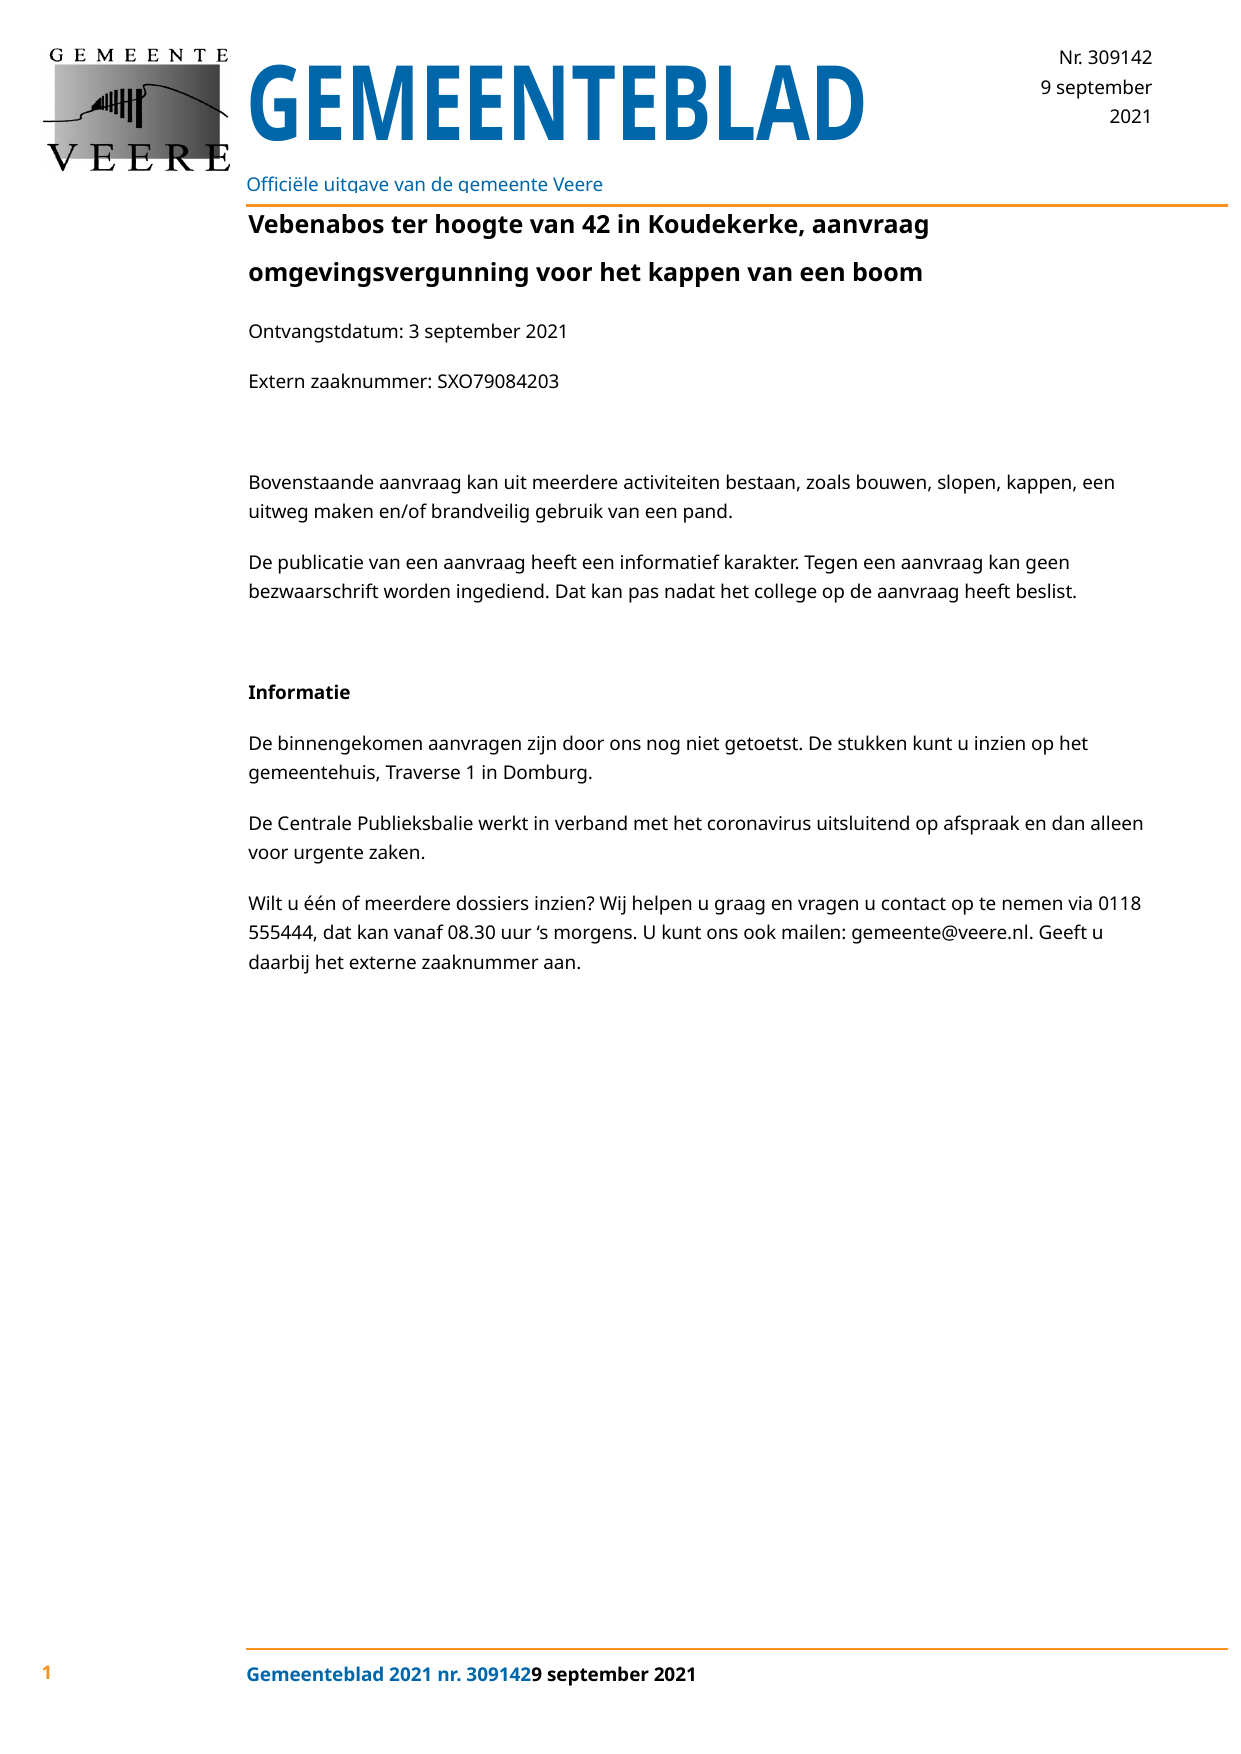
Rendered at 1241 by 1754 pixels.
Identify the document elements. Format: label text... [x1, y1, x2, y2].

text Vebenabos ter hoogte van 42 in Koudekerke, aanvraag omgevingsvergunning voor het kappen van een boom [248, 207, 1152, 288]
text Extern zaaknummer: SXO79084203 [248, 368, 1152, 394]
text Bovenstaande aanvraag kan uit meerdere activiteiten bestaan, zoals bouwen, slopen, kappen, een uitweg maken en/of brandveilig gebruik van een pand. [248, 469, 1152, 524]
picture [41, 47, 231, 172]
text Ontvangstdatum: 3 september 2021 [248, 318, 1152, 344]
text Informatie [248, 679, 1152, 705]
text De binnengekomen aanvragen zijn door ons nog niet getoetst. De stukken kunt u inzien op het gemeentehuis, Traverse 1 in Domburg. [248, 730, 1152, 785]
text De Centrale Publieksbalie werkt in verband met het coronavirus uitsluitend op afspraak en dan alleen voor urgente zaken. [248, 810, 1152, 865]
text Wilt u één of meerdere dossiers inzien? Wij helpen u graag en vragen u contact op te nemen via 0118 555444, dat kan vanaf 08.30 uur ‘s morgens. U kunt ons ook mailen: gemeente@veere.nl. Geeft u daarbij het externe zaaknummer aan. [248, 890, 1152, 975]
text De publicatie van een aanvraag heeft een informatief karakter. Tegen een aanvraag kan geen bezwaarschrift worden ingediend. Dat kan pas nadat het college op de aanvraag heeft beslist. [248, 549, 1152, 604]
